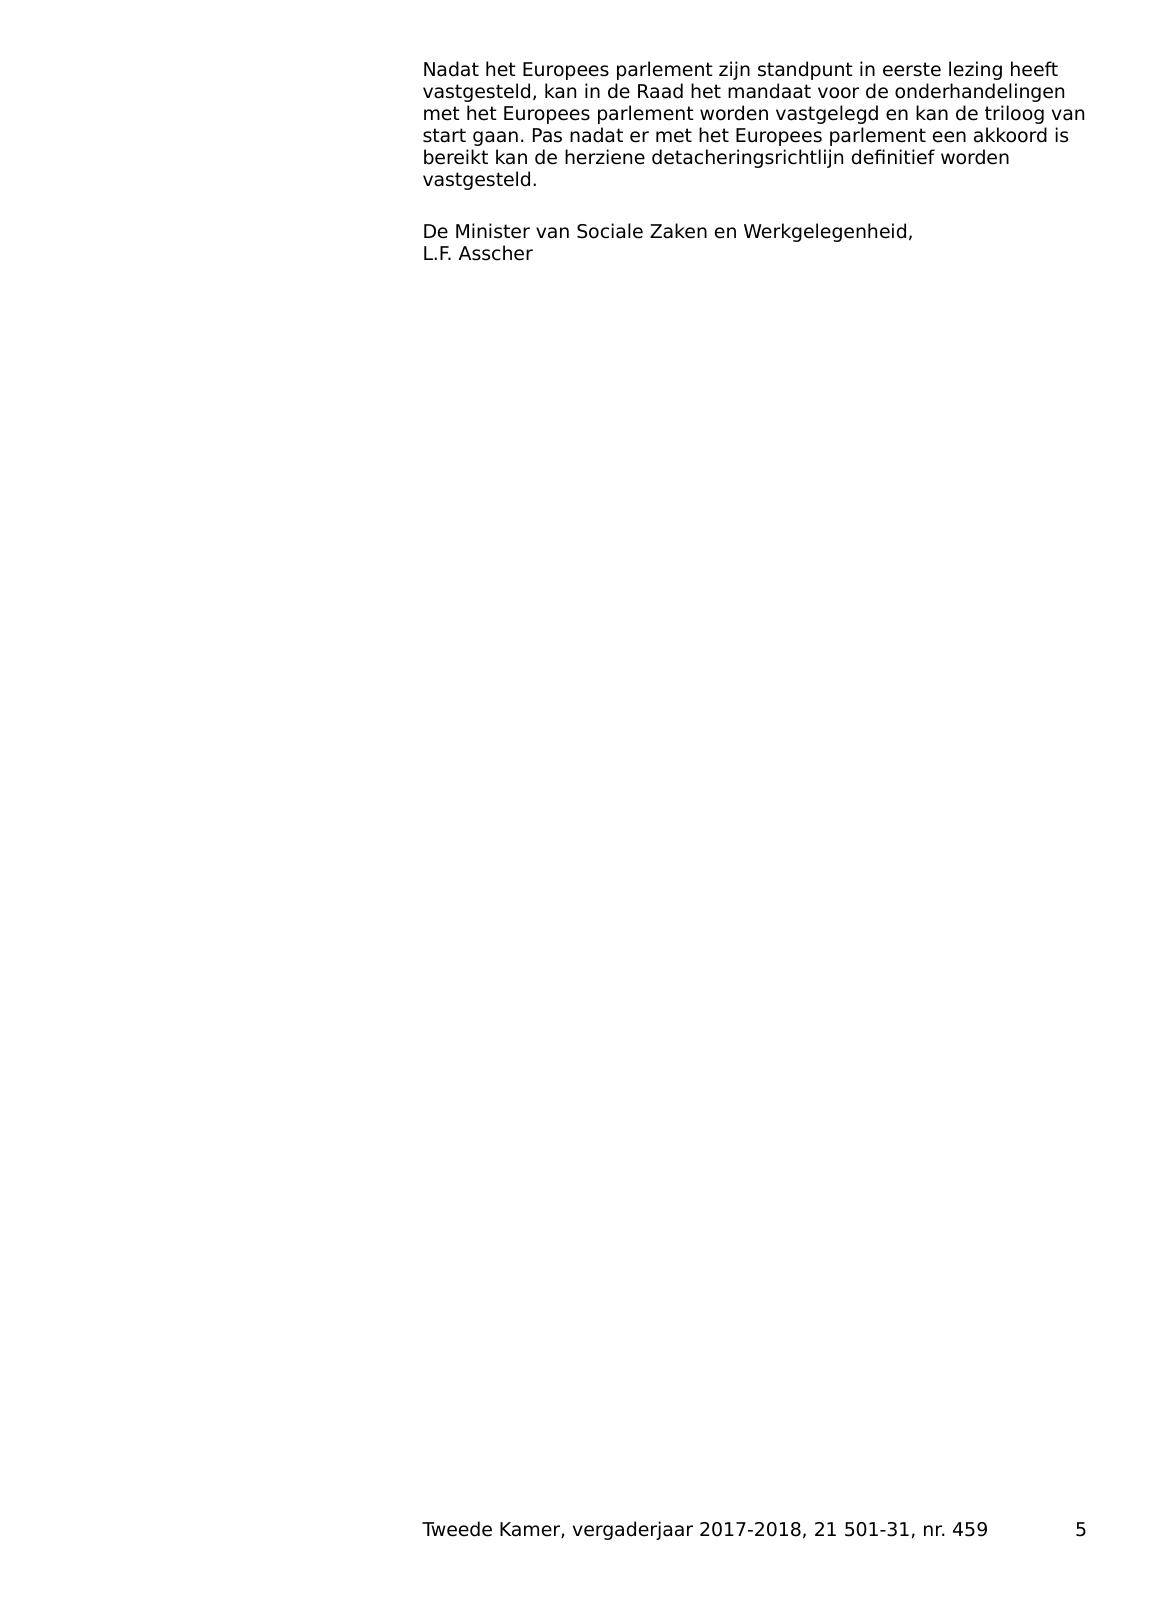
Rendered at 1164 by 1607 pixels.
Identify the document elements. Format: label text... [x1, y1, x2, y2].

text Nadat het Europees parlement zijn standpunt in eerste lezing heeft vastgesteld, kan in de Raad het mandaat voor de onderhandelingen met het Europees parlement worden vastgelegd en kan de triloog van start gaan. Pas nadat er met het Europees parlement een akkoord is bereikt kan de herziene detacheringsrichtlijn definitief worden vastgesteld. [422, 59, 1087, 191]
text De Minister van Sociale Zaken en Werkgelegenheid, L.F. Asscher [422, 221, 1087, 265]
